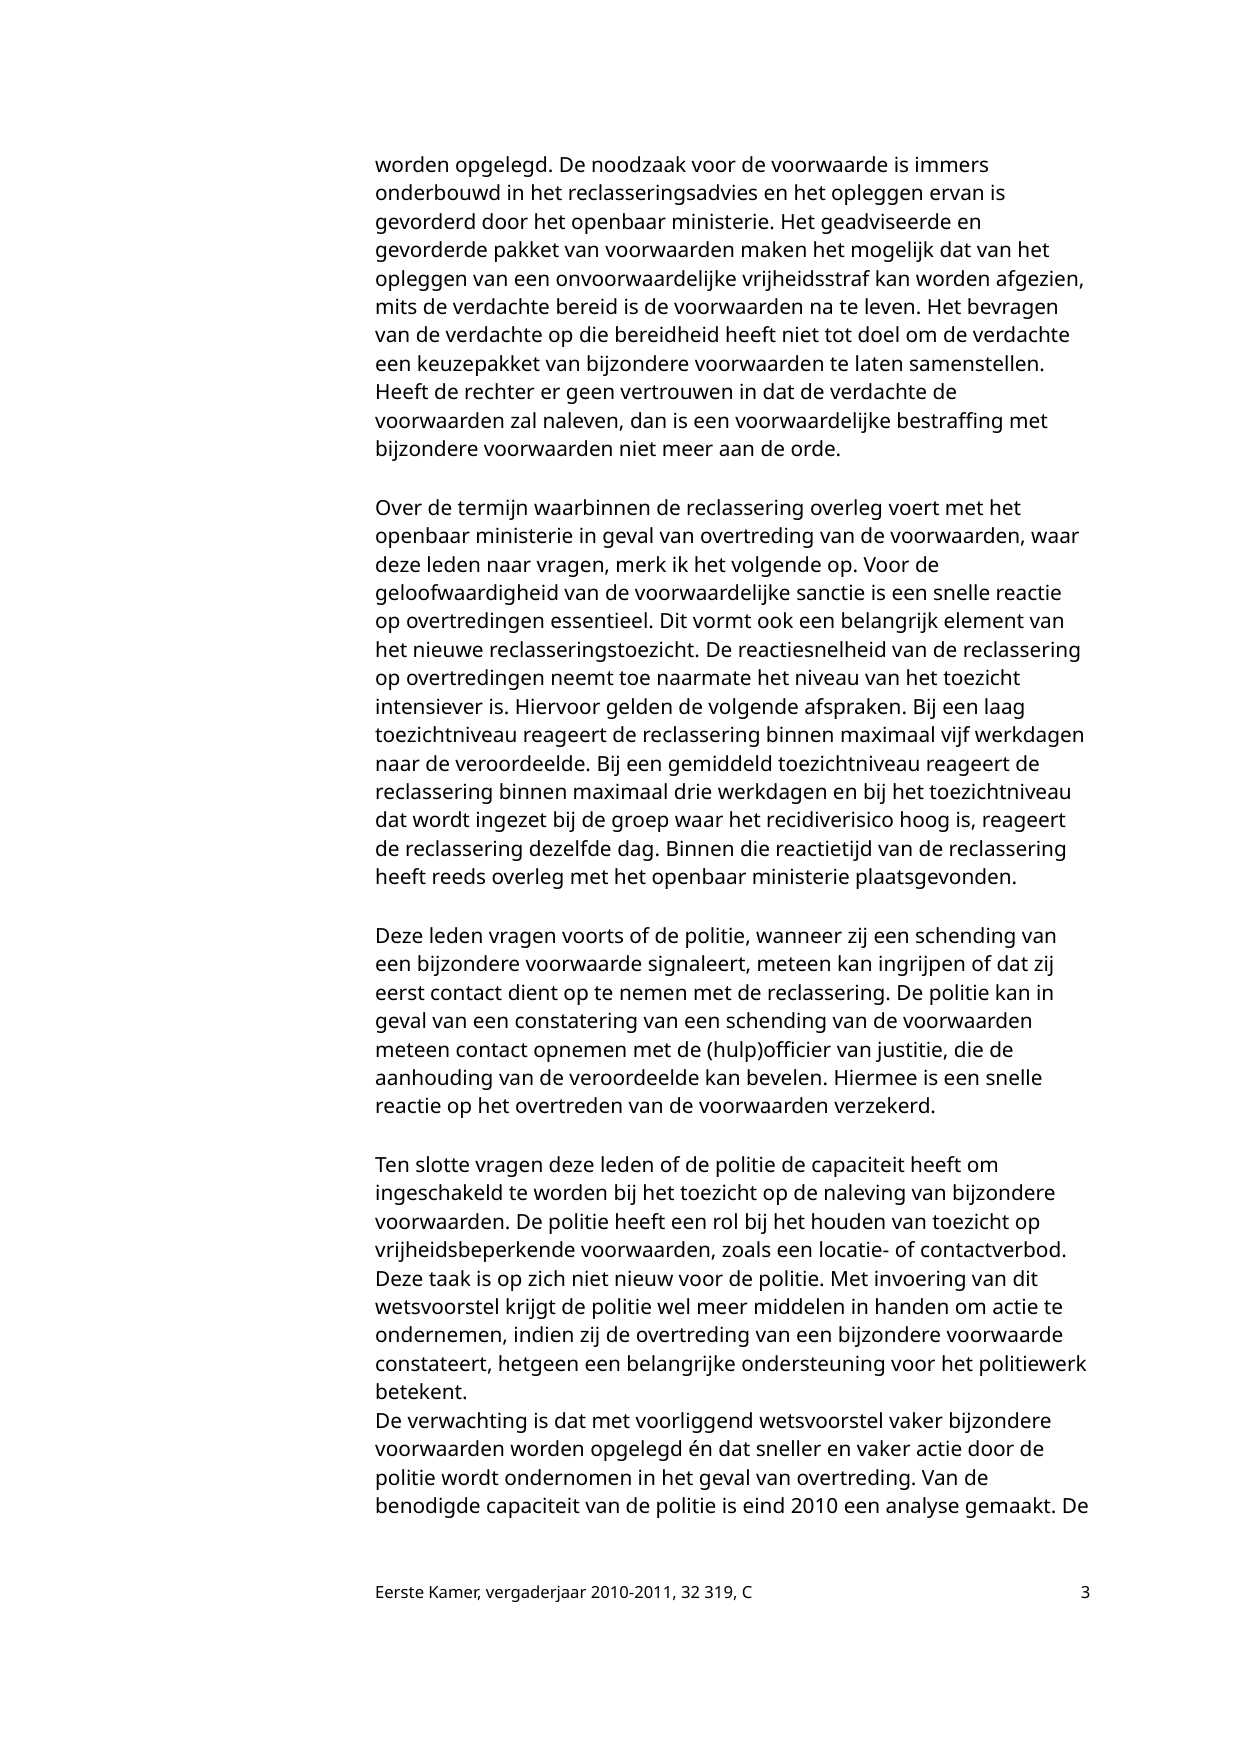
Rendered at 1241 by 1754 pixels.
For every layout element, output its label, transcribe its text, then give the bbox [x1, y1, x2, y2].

text Over de termijn waarbinnen de reclassering overleg voert met het openbaar ministerie in geval van overtreding van de voorwaarden, waar deze leden naar vragen, merk ik het volgende op. Voor de geloofwaardigheid van de voorwaardelijke sanctie is een snelle reactie op overtredingen essentieel. Dit vormt ook een belangrijk element van het nieuwe reclasseringstoezicht. De reactiesnelheid van de reclassering op overtredingen neemt toe naarmate het niveau van het toezicht intensiever is. Hiervoor gelden de volgende afspraken. Bij een laag toezichtniveau reageert de reclassering binnen maximaal vijf werkdagen naar de veroordeelde. Bij een gemiddeld toezichtniveau reageert de reclassering binnen maximaal drie werkdagen en bij het toezichtniveau dat wordt ingezet bij de groep waar het recidiverisico hoog is, reageert de reclassering dezelfde dag. Binnen die reactietijd van de reclassering heeft reeds overleg met het openbaar ministerie plaatsgevonden. [375, 493, 1090, 891]
text worden opgelegd. De noodzaak voor de voorwaarde is immers onderbouwd in het reclasseringsadvies en het opleggen ervan is gevorderd door het openbaar ministerie. Het geadviseerde en gevorderde pakket van voorwaarden maken het mogelijk dat van het opleggen van een onvoorwaardelijke vrijheidsstraf kan worden afgezien, mits de verdachte bereid is de voorwaarden na te leven. Het bevragen van de verdachte op die bereidheid heeft niet tot doel om de verdachte een keuzepakket van bijzondere voorwaarden te laten samenstellen. Heeft de rechter er geen vertrouwen in dat de verdachte de voorwaarden zal naleven, dan is een voorwaardelijke bestraffing met bijzondere voorwaarden niet meer aan de orde. [375, 150, 1090, 463]
text Ten slotte vragen deze leden of de politie de capaciteit heeft om ingeschakeld te worden bij het toezicht op de naleving van bijzondere voorwaarden. De politie heeft een rol bij het houden van toezicht op vrijheidsbeperkende voorwaarden, zoals een locatie- of contactverbod. Deze taak is op zich niet nieuw voor de politie. Met invoering van dit wetsvoorstel krijgt de politie wel meer middelen in handen om actie te ondernemen, indien zij de overtreding van een bijzondere voorwaarde constateert, hetgeen een belangrijke ondersteuning voor het politiewerk betekent. [375, 1150, 1090, 1406]
text De verwachting is dat met voorliggend wetsvoorstel vaker bijzondere voorwaarden worden opgelegd én dat sneller en vaker actie door de politie wordt ondernomen in het geval van overtreding. Van de benodigde capaciteit van de politie is eind 2010 een analyse gemaakt. De [375, 1406, 1090, 1520]
text Deze leden vragen voorts of de politie, wanneer zij een schending van een bijzondere voorwaarde signaleert, meteen kan ingrijpen of dat zij eerst contact dient op te nemen met de reclassering. De politie kan in geval van een constatering van een schending van de voorwaarden meteen contact opnemen met de (hulp)officier van justitie, die de aanhouding van de veroordeelde kan bevelen. Hiermee is een snelle reactie op het overtreden van de voorwaarden verzekerd. [375, 921, 1090, 1120]
